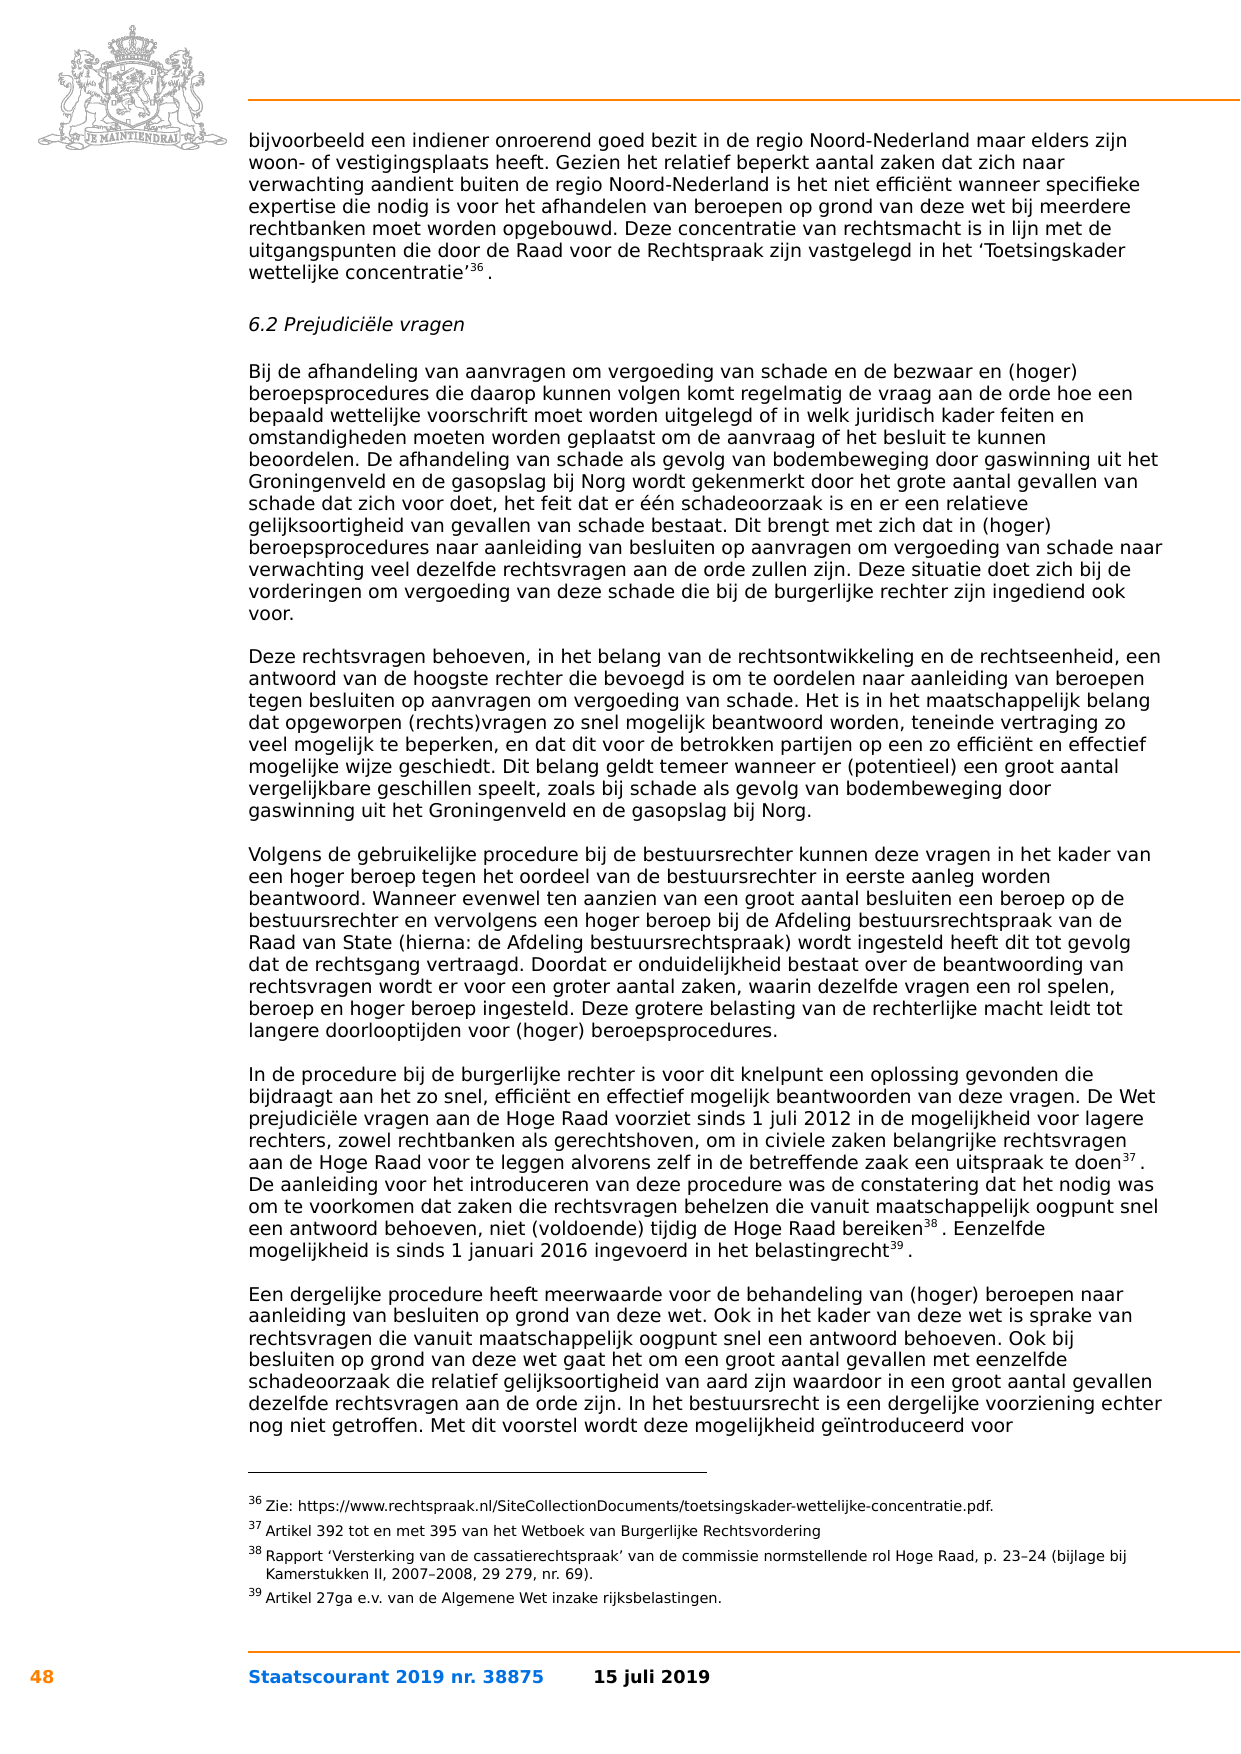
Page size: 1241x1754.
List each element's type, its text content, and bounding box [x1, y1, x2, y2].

text Zie: https://www.rechtspraak.nl/SiteCollectionDocuments/toetsingskader-wettelijke-concentratie.pdf. [248, 1494, 1163, 1516]
text Volgens de gebruikelijke procedure bij de bestuursrechter kunnen deze vragen in het kader van een hoger beroep tegen het oordeel van de bestuursrechter in eerste aanleg worden beantwoord. Wanneer evenwel ten aanzien van een groot aantal besluiten een beroep op de bestuursrechter en vervolgens een hoger beroep bij de Afdeling bestuursrechtspraak van de Raad van State (hierna: de Afdeling bestuursrechtspraak) wordt ingesteld heeft dit tot gevolg dat de rechtsgang vertraagd. Doordat er onduidelijkheid bestaat over de beantwoording van rechtsvragen wordt er voor een groter aantal zaken, waarin dezelfde vragen een rol spelen, beroep en hoger beroep ingesteld. Deze grotere belasting van de rechterlijke macht leidt tot langere doorlooptijden voor (hoger) beroepsprocedures. [248, 844, 1163, 1042]
text Artikel 392 tot en met 395 van het Wetboek van Burgerlijke Rechtsvordering [248, 1519, 1163, 1541]
text Een dergelijke procedure heeft meerwaarde voor de behandeling van (hoger) beroepen naar aanleiding van besluiten op grond van deze wet. Ook in het kader van deze wet is sprake van rechtsvragen die vanuit maatschappelijk oogpunt snel een antwoord behoeven. Ook bij besluiten op grond van deze wet gaat het om een groot aantal gevallen met eenzelfde schadeoorzaak die relatief gelijksoortigheid van aard zijn waardoor in een groot aantal gevallen dezelfde rechtsvragen aan de orde zijn. In het bestuursrecht is een dergelijke voorziening echter nog niet getroffen. Met dit voorstel wordt deze mogelijkheid geïntroduceerd voor [248, 1283, 1163, 1437]
text Deze rechtsvragen behoeven, in het belang van de rechtsontwikkeling en de rechtseenheid, een antwoord van de hoogste rechter die bevoegd is om te oordelen naar aanleiding van beroepen tegen besluiten op aanvragen om vergoeding van schade. Het is in het maatschappelijk belang dat opgeworpen (rechts)vragen zo snel mogelijk beantwoord worden, teneinde vertraging zo veel mogelijk te beperken, en dat dit voor de betrokken partijen op een zo efficiënt en effectief mogelijke wijze geschiedt. Dit belang geldt temeer wanneer er (potentieel) een groot aantal vergelijkbare geschillen speelt, zoals bij schade als gevolg van bodembeweging door gaswinning uit het Groningenveld en de gasopslag bij Norg. [248, 646, 1163, 822]
text bijvoorbeeld een indiener onroerend goed bezit in de regio Noord-Nederland maar elders zijn woon- of vestigingsplaats heeft. Gezien het relatief beperkt aantal zaken dat zich naar verwachting aandient buiten de regio Noord-Nederland is het niet efficiënt wanneer specifieke expertise die nodig is voor het afhandelen van beroepen op grond van deze wet bij meerdere rechtbanken moet worden opgebouwd. Deze concentratie van rechtsmacht is in lijn met de uitgangspunten die door de Raad voor de Rechtspraak zijn vastgelegd in het ‘Toetsingskader wettelijke concentratie’. [248, 130, 1163, 284]
text In de procedure bij de burgerlijke rechter is voor dit knelpunt een oplossing gevonden die bijdraagt aan het zo snel, efficiënt en effectief mogelijk beantwoorden van deze vragen. De Wet prejudiciële vragen aan de Hoge Raad voorziet sinds 1 juli 2012 in de mogelijkheid voor lagere rechters, zowel rechtbanken als gerechtshoven, om in civiele zaken belangrijke rechtsvragen aan de Hoge Raad voor te leggen alvorens zelf in de betreffende zaak een uitspraak te doen. De aanleiding voor het introduceren van deze procedure was de constatering dat het nodig was om te voorkomen dat zaken die rechtsvragen behelzen die vanuit maatschappelijk oogpunt snel een antwoord behoeven, niet (voldoende) tijdig de Hoge Raad bereiken. Eenzelfde mogelijkheid is sinds 1 januari 2016 ingevoerd in het belastingrecht. [248, 1064, 1163, 1262]
text Bij de afhandeling van aanvragen om vergoeding van schade en de bezwaar en (hoger) beroepsprocedures die daarop kunnen volgen komt regelmatig de vraag aan de orde hoe een bepaald wettelijke voorschrift moet worden uitgelegd of in welk juridisch kader feiten en omstandigheden moeten worden geplaatst om de aanvraag of het besluit te kunnen beoordelen. De afhandeling van schade als gevolg van bodembeweging door gaswinning uit het Groningenveld en de gasopslag bij Norg wordt gekenmerkt door het grote aantal gevallen van schade dat zich voor doet, het feit dat er één schadeoorzaak is en er een relatieve gelijksoortigheid van gevallen van schade bestaat. Dit brengt met zich dat in (hoger) beroepsprocedures naar aanleiding van besluiten op aanvragen om vergoeding van schade naar verwachting veel dezelfde rechtsvragen aan de orde zullen zijn. Deze situatie doet zich bij de vorderingen om vergoeding van deze schade die bij de burgerlijke rechter zijn ingediend ook voor. [248, 361, 1163, 624]
subtitle 6.2 Prejudiciële vragen [248, 314, 1163, 336]
text Rapport ‘Versterking van de cassatierechtspraak’ van de commissie normstellende rol Hoge Raad, p. 23–24 (bijlage bij Kamerstukken II, 2007–2008, 29 279, nr. 69). [248, 1544, 1163, 1583]
text Artikel 27ga e.v. van de Algemene Wet inzake rijksbelastingen. [248, 1586, 1163, 1608]
picture [38, 25, 227, 150]
